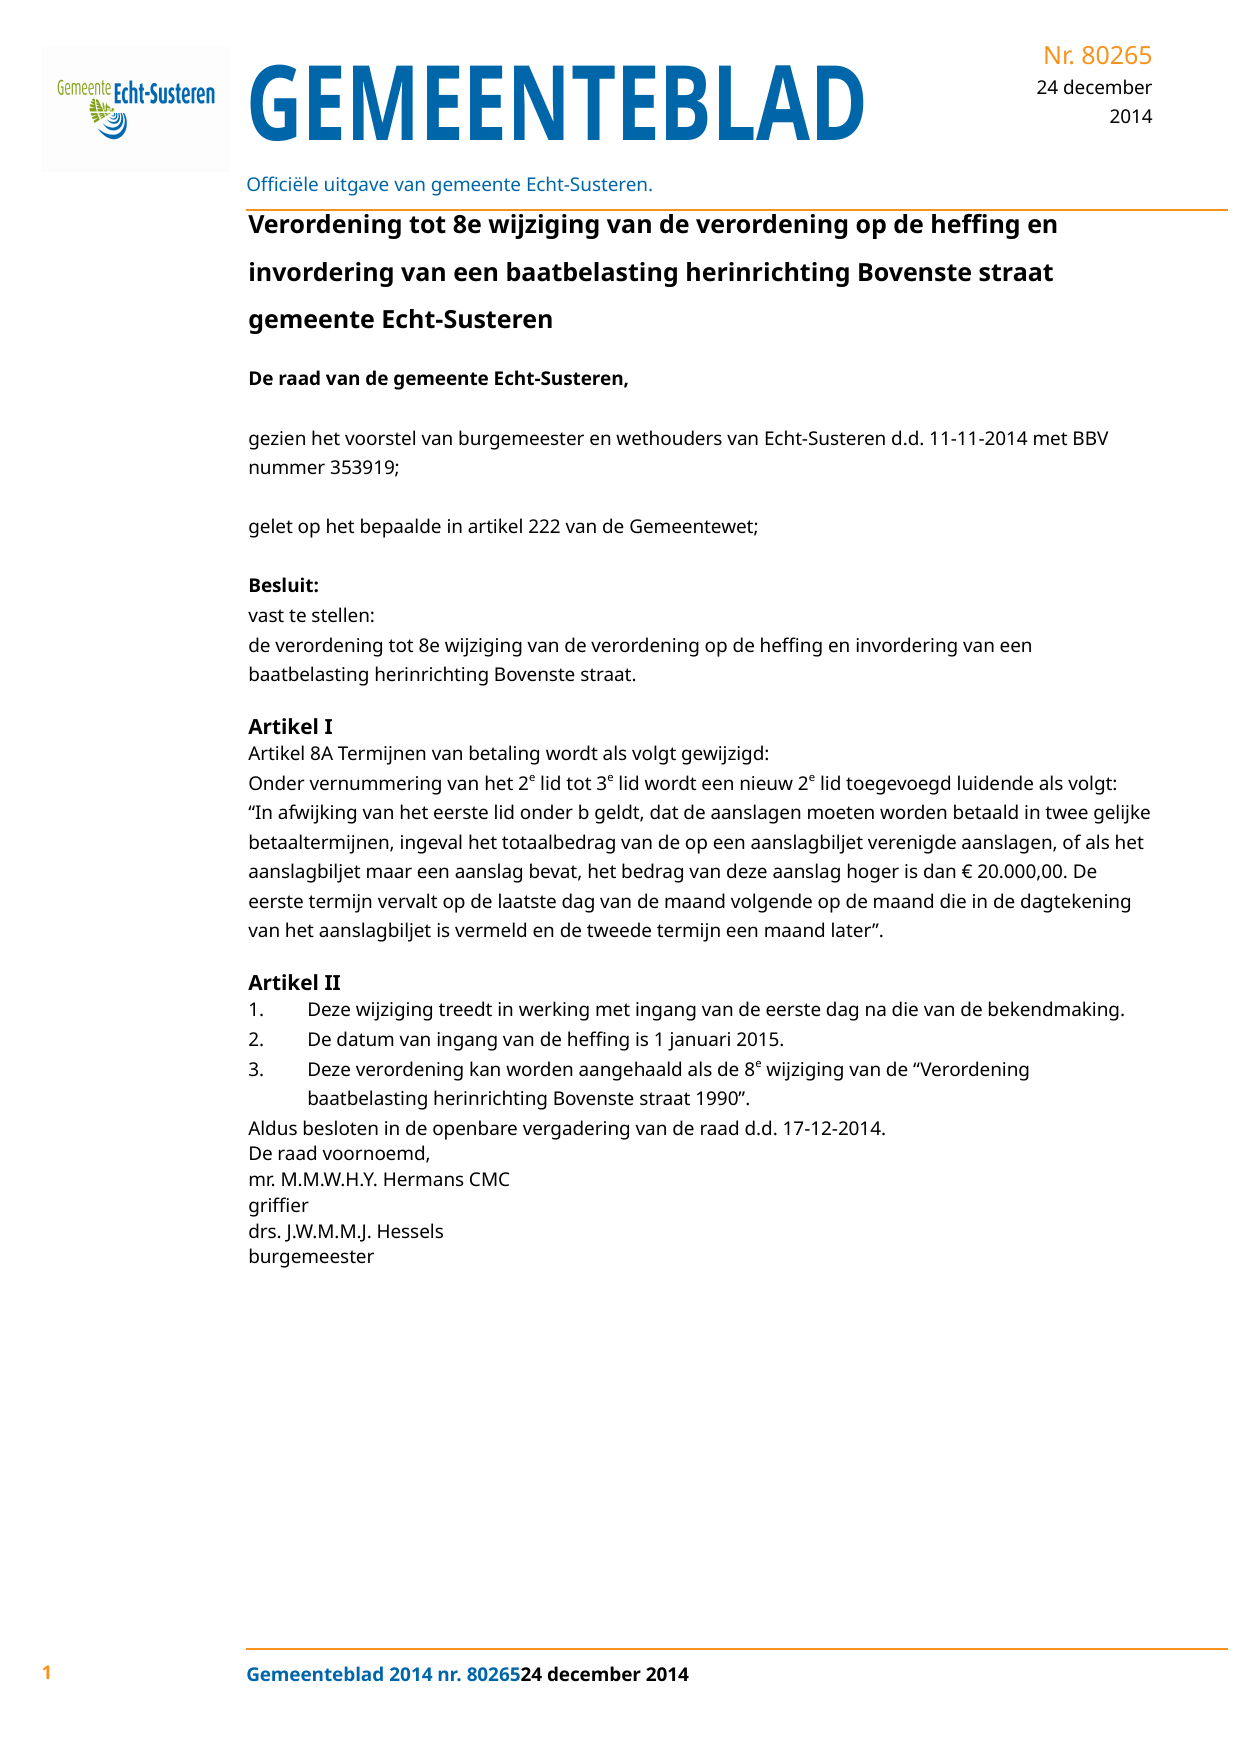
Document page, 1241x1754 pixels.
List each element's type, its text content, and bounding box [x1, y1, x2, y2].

list De datum van ingang van de heffing is 1 januari 2015. [248, 1026, 1152, 1052]
text griffier [248, 1192, 1152, 1218]
text mr. M.M.W.H.Y. Hermans CMC [248, 1166, 1152, 1192]
text De raad van de gemeente Echt-Susteren, [248, 366, 1152, 391]
list Deze verordening kan worden aangehaald als de 8e wijziging van de “Verordening baatbelasting herinrichting Bovenste straat 1990”. [248, 1056, 1152, 1111]
text gezien het voorstel van burgemeester en wethouders van Echt-Susteren d.d. 11-11-2014 met BBV nummer 353919; [248, 425, 1152, 480]
text Aldus besloten in de openbare vergadering van de raad d.d. 17-12-2014. [248, 1115, 1152, 1141]
text de verordening tot 8e wijziging van de verordening op de heffing en invordering van een baatbelasting herinrichting Bovenste straat. [248, 632, 1152, 687]
text vast te stellen: [248, 602, 1152, 628]
text Artikel 8A Termijnen van betaling wordt als volgt gewijzigd: [248, 740, 1152, 766]
text burgemeester [248, 1243, 1152, 1269]
text Artikel II [248, 968, 1152, 997]
text Onder vernummering van het 2e lid tot 3e lid wordt een nieuw 2e lid toegevoegd luidende als volgt: [248, 770, 1152, 796]
text Artikel I [248, 712, 1152, 740]
text Besluit: [248, 573, 1152, 598]
list Deze wijziging treedt in werking met ingang van de eerste dag na die van de bekendmaking. [248, 997, 1152, 1022]
text drs. J.W.M.M.J. Hessels [248, 1218, 1152, 1243]
text gelet op het bepaalde in artikel 222 van de Gemeentewet; [248, 513, 1152, 539]
text Verordening tot 8e wijziging van de verordening op de heffing en invordering van een baatbelasting herinrichting Bovenste straat gemeente Echt-Susteren [248, 211, 1152, 336]
text De raad voornoemd, [248, 1141, 1152, 1166]
picture [41, 47, 231, 172]
text “In afwijking van het eerste lid onder b geldt, dat de aanslagen moeten worden betaald in twee gelijke betaaltermijnen, ingeval het totaalbedrag van de op een aanslagbiljet verenigde aanslagen, of als het aanslagbiljet maar een aanslag bevat, het bedrag van deze aanslag hoger is dan € 20.000,00. De eerste termijn vervalt op de laatste dag van de maand volgende op de maand die in de dagtekening van het aanslagbiljet is vermeld en de tweede termijn een maand later”. [248, 799, 1152, 943]
